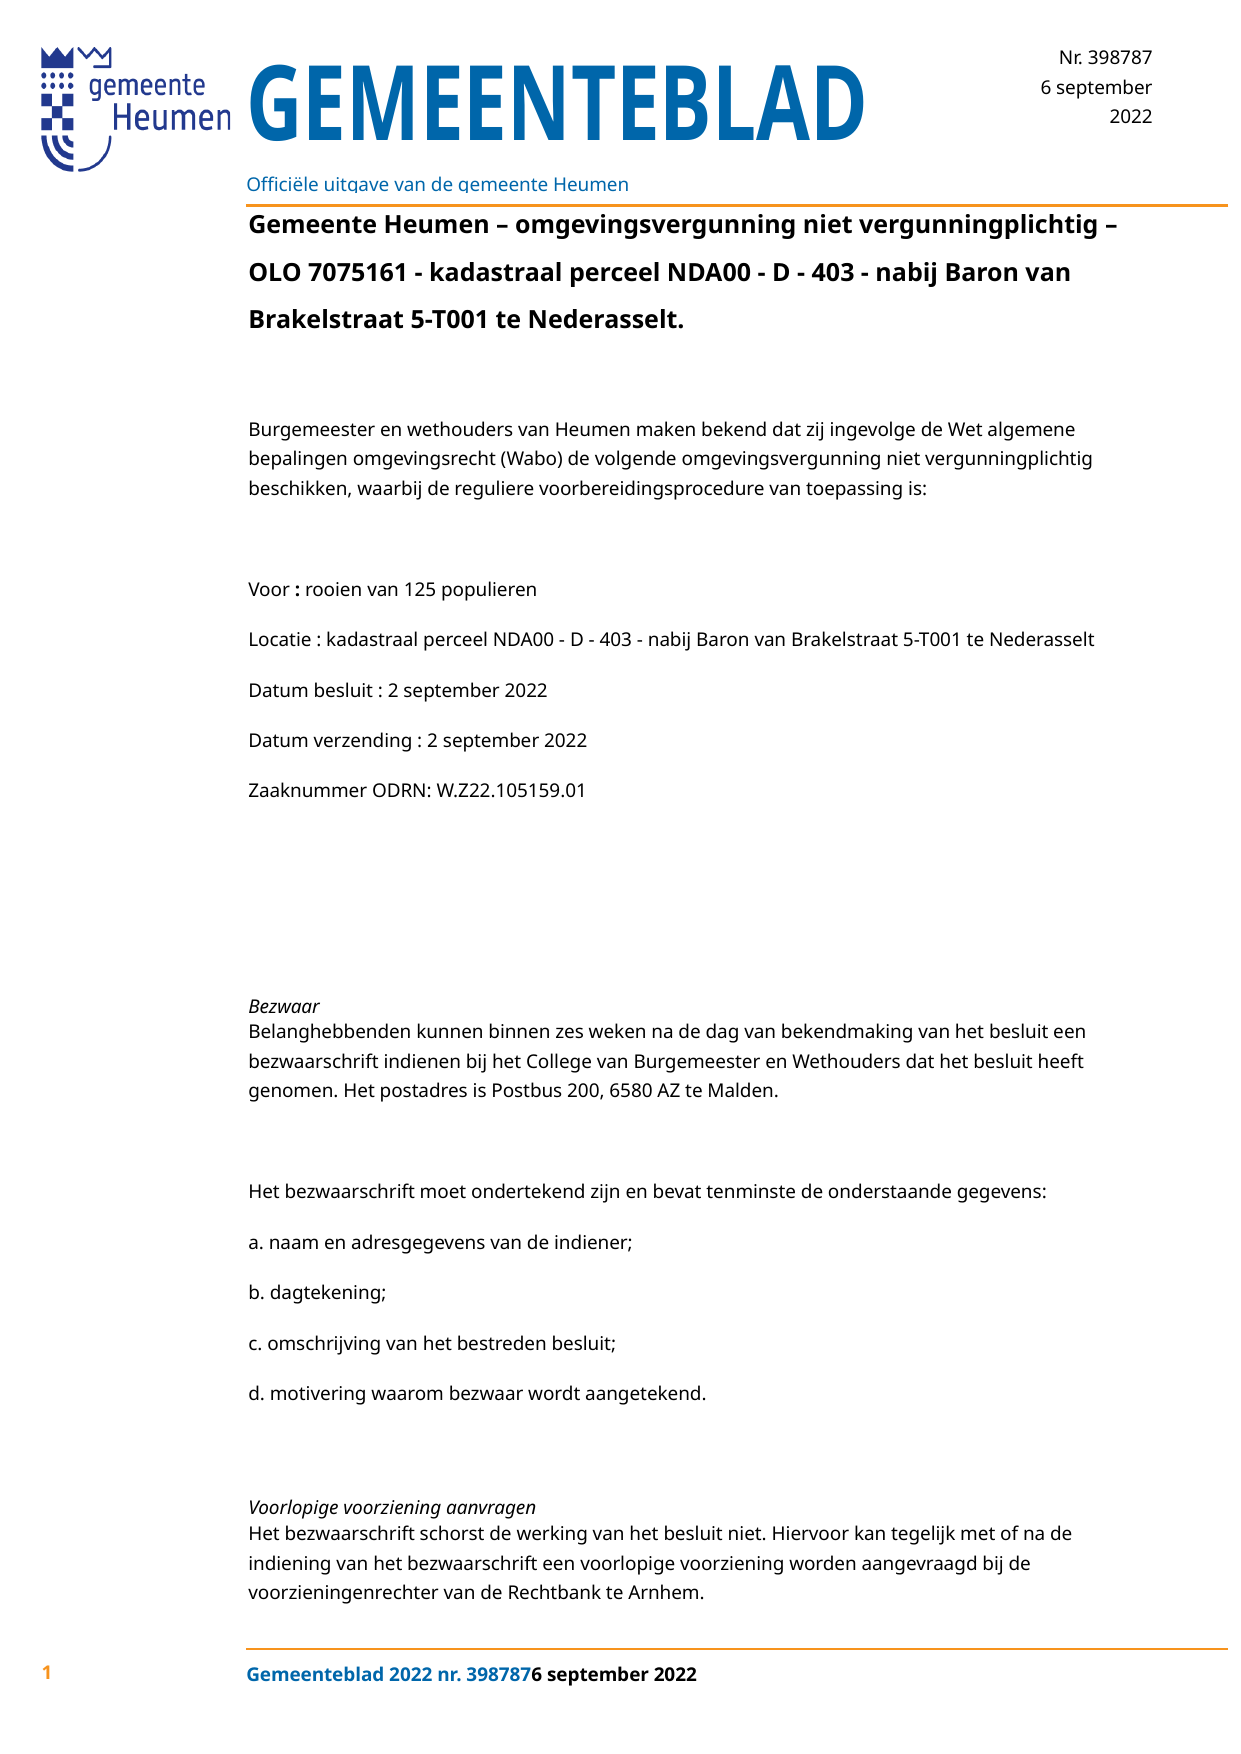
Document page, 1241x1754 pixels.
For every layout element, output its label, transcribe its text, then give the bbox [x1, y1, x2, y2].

text d. motivering waarom bezwaar wordt aangetekend. [248, 1380, 1152, 1406]
text Voor : rooien van 125 populieren [248, 576, 1152, 602]
text Het bezwaarschrift schorst de werking van het besluit niet. Hiervoor kan tegelijk met of na de indiening van het bezwaarschrift een voorlopige voorziening worden aangevraagd bij de voorzieningenrechter van de Rechtbank te Arnhem. [248, 1520, 1152, 1605]
text Voorlopige voorziening aanvragen [248, 1494, 1152, 1520]
text Gemeente Heumen – omgevingsvergunning niet vergunningplichtig – OLO 7075161 - kadastraal perceel NDA00 - D - 403 - nabij Baron van Brakelstraat 5-T001 te Nederasselt. [248, 207, 1152, 336]
text b. dagtekening; [248, 1279, 1152, 1305]
text Datum besluit : 2 september 2022 [248, 677, 1152, 702]
text Burgemeester en wethouders van Heumen maken bekend dat zij ingevolge de Wet algemene bepalingen omgevingsrecht (Wabo) de volgende omgevingsvergunning niet vergunningplichtig beschikken, waarbij de reguliere voorbereidingsprocedure van toepassing is: [248, 416, 1152, 501]
text Datum verzending : 2 september 2022 [248, 727, 1152, 753]
text a. naam en adresgegevens van de indiener; [248, 1229, 1152, 1255]
picture [41, 47, 231, 172]
text c. omschrijving van het bestreden besluit; [248, 1330, 1152, 1356]
text Het bezwaarschrift moet ondertekend zijn en bevat tenminste de onderstaande gegevens: [248, 1178, 1152, 1204]
text Bezwaar [248, 993, 1152, 1018]
text Zaaknummer ODRN: W.Z22.105159.01 [248, 778, 1152, 803]
text Belanghebbenden kunnen binnen zes weken na de dag van bekendmaking van het besluit een bezwaarschrift indienen bij het College van Burgemeester en Wethouders dat het besluit heeft genomen. Het postadres is Postbus 200, 6580 AZ te Malden. [248, 1018, 1152, 1103]
text Locatie : kadastraal perceel NDA00 - D - 403 - nabij Baron van Brakelstraat 5-T001 te Nederasselt [248, 626, 1152, 652]
